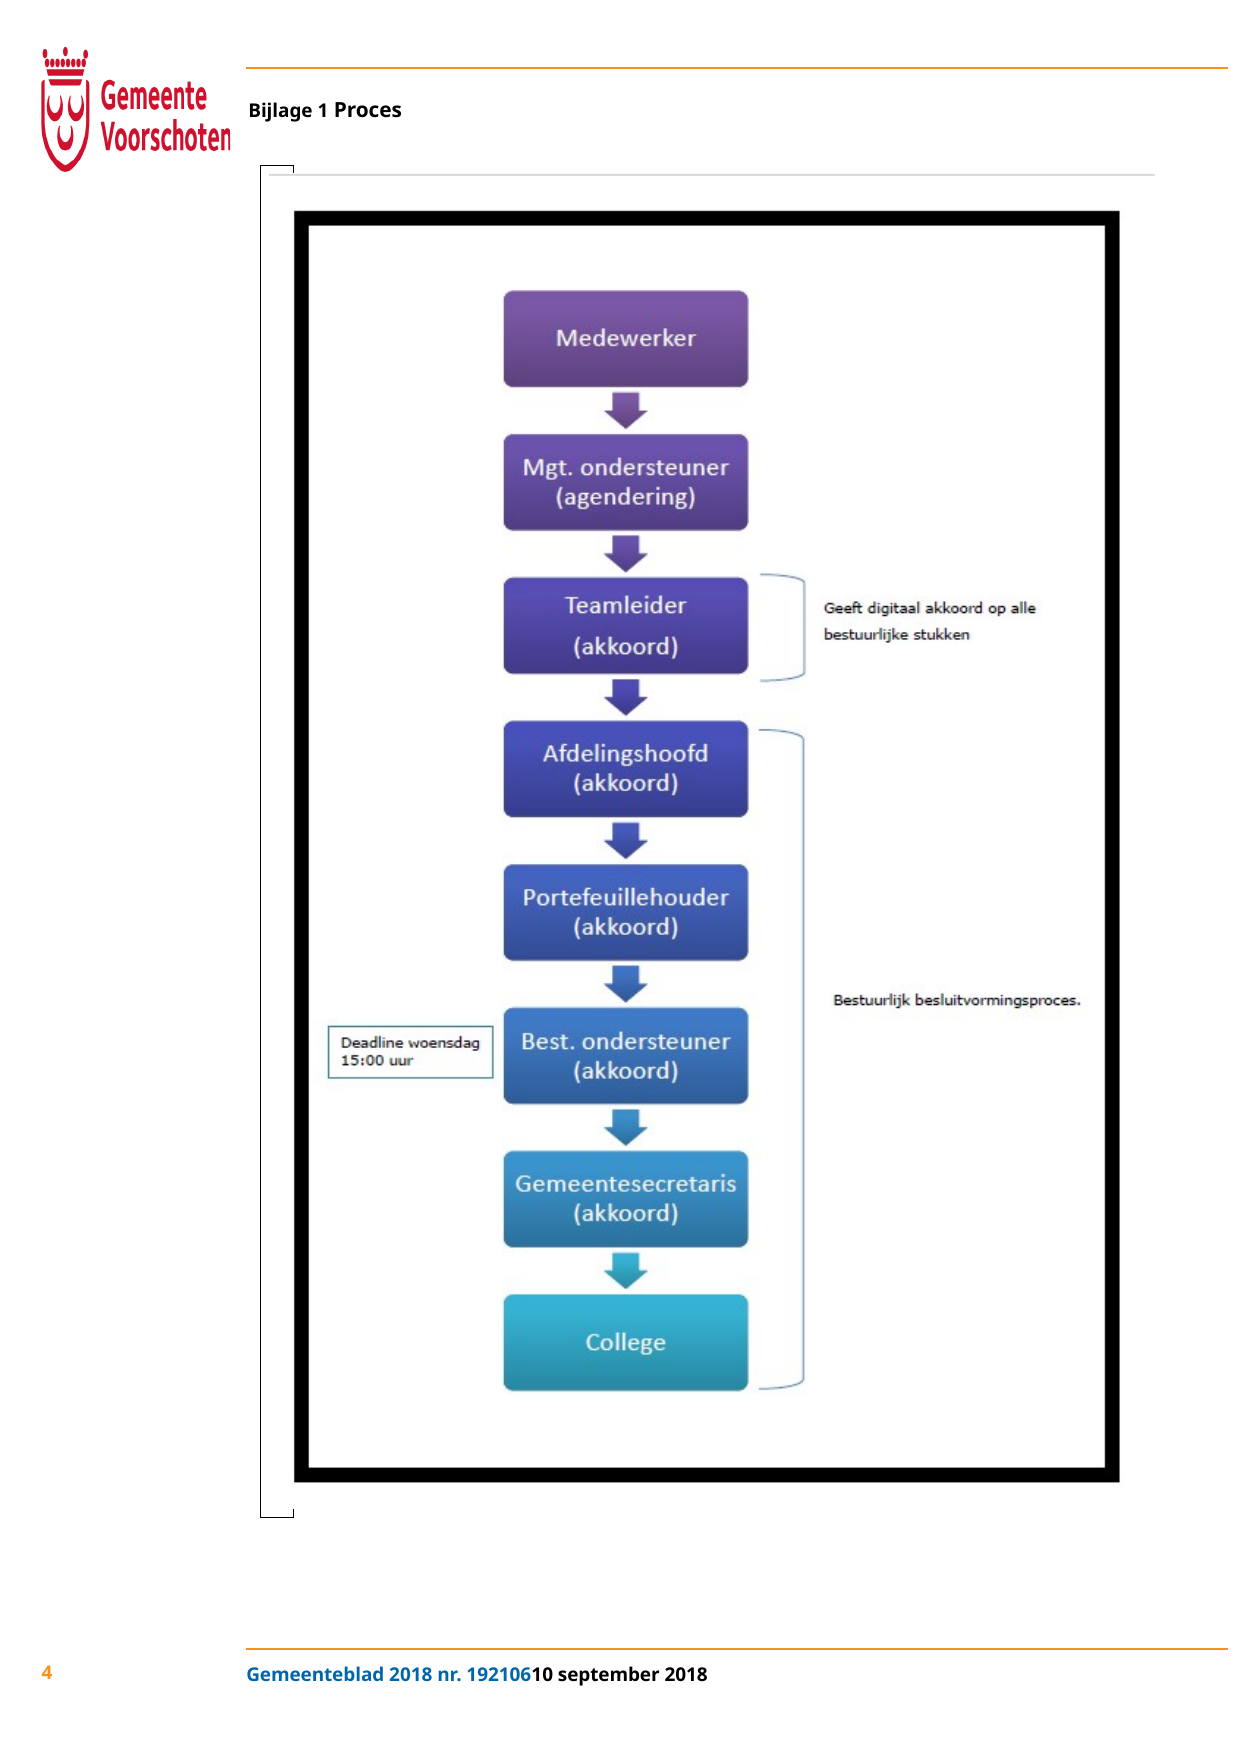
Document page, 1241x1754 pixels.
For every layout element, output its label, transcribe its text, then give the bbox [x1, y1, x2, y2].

picture [268, 173, 1155, 1509]
text Bijlage 1 Proces [248, 95, 1152, 123]
picture [41, 47, 231, 172]
